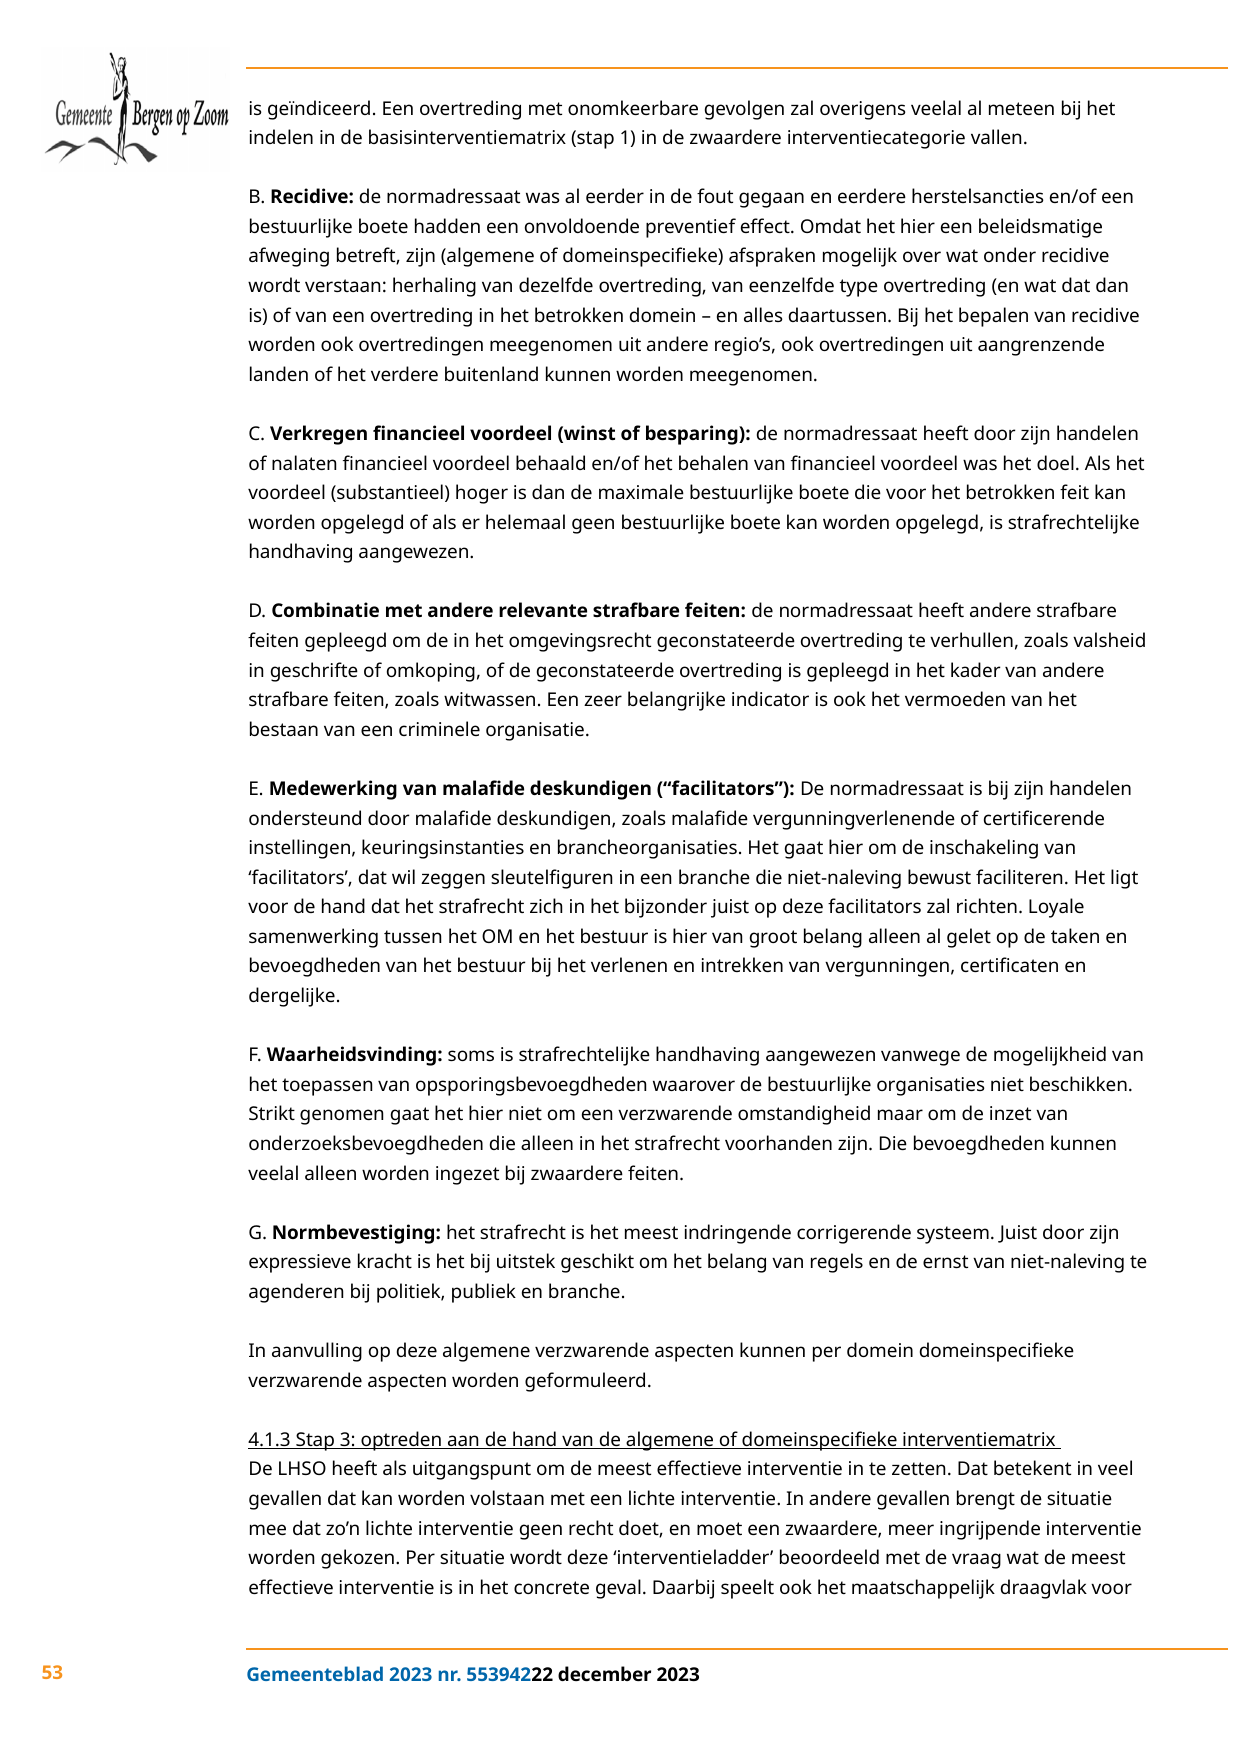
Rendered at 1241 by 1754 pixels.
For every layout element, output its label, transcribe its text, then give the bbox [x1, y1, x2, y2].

text B. Recidive: de normadressaat was al eerder in de fout gegaan en eerdere herstelsancties en/of een bestuurlijke boete hadden een onvoldoende preventief effect. Omdat het hier een beleidsmatige afweging betreft, zijn (algemene of domeinspecifieke) afspraken mogelijk over wat onder recidive wordt verstaan: herhaling van dezelfde overtreding, van eenzelfde type overtreding (en wat dat dan is) of van een overtreding in het betrokken domein – en alles daartussen. Bij het bepalen van recidive worden ook overtredingen meegenomen uit andere regio’s, ook overtredingen uit aangrenzende landen of het verdere buitenland kunnen worden meegenomen. [248, 183, 1152, 387]
text E. Medewerking van malafide deskundigen (“facilitators”): De normadressaat is bij zijn handelen ondersteund door malafide deskundigen, zoals malafide vergunningverlenende of certificerende instellingen, keuringsinstanties en brancheorganisaties. Het gaat hier om de inschakeling van ‘facilitators’, dat wil zeggen sleutelfiguren in een branche die niet-naleving bewust faciliteren. Het ligt voor de hand dat het strafrecht zich in het bijzonder juist op deze facilitators zal richten. Loyale samenwerking tussen het OM en het bestuur is hier van groot belang alleen al gelet op de taken en bevoegdheden van het bestuur bij het verlenen en intrekken van vergunningen, certificaten en dergelijke. [248, 775, 1152, 1008]
text is geïndiceerd. Een overtreding met onomkeerbare gevolgen zal overigens veelal al meteen bij het indelen in de basisinterventiematrix (stap 1) in de zwaardere interventiecategorie vallen. [248, 95, 1152, 150]
text De LHSO heeft als uitgangspunt om de meest effectieve interventie in te zetten. Dat betekent in veel gevallen dat kan worden volstaan met een lichte interventie. In andere gevallen brengt de situatie mee dat zo’n lichte interventie geen recht doet, en moet een zwaardere, meer ingrijpende interventie worden gekozen. Per situatie wordt deze ‘interventieladder’ beoordeeld met de vraag wat de meest effectieve interventie is in het concrete geval. Daarbij speelt ook het maatschappelijk draagvlak voor [248, 1456, 1152, 1600]
text In aanvulling op deze algemene verzwarende aspecten kunnen per domein domeinspecifieke verzwarende aspecten worden geformuleerd. [248, 1337, 1152, 1393]
text 4.1.3 Stap 3: optreden aan de hand van de algemene of domeinspecifieke interventiematrix [248, 1426, 1152, 1452]
text C. Verkregen financieel voordeel (winst of besparing): de normadressaat heeft door zijn handelen of nalaten financieel voordeel behaald en/of het behalen van financieel voordeel was het doel. Als het voordeel (substantieel) hoger is dan de maximale bestuurlijke boete die voor het betrokken feit kan worden opgelegd of als er helemaal geen bestuurlijke boete kan worden opgelegd, is strafrechtelijke handhaving aangewezen. [248, 420, 1152, 564]
picture [41, 47, 231, 172]
text G. Normbevestiging: het strafrecht is het meest indringende corrigerende systeem. Juist door zijn expressieve kracht is het bij uitstek geschikt om het belang van regels en de ernst van niet-naleving te agenderen bij politiek, publiek en branche. [248, 1219, 1152, 1304]
text D. Combinatie met andere relevante strafbare feiten: de normadressaat heeft andere strafbare feiten gepleegd om de in het omgevingsrecht geconstateerde overtreding te verhullen, zoals valsheid in geschrifte of omkoping, of de geconstateerde overtreding is gepleegd in het kader van andere strafbare feiten, zoals witwassen. Een zeer belangrijke indicator is ook het vermoeden van het bestaan van een criminele organisatie. [248, 598, 1152, 742]
text F. Waarheidsvinding: soms is strafrechtelijke handhaving aangewezen vanwege de mogelijkheid van het toepassen van opsporingsbevoegdheden waarover de bestuurlijke organisaties niet beschikken. Strikt genomen gaat het hier niet om een verzwarende omstandigheid maar om de inzet van onderzoeksbevoegdheden die alleen in het strafrecht voorhanden zijn. Die bevoegdheden kunnen veelal alleen worden ingezet bij zwaardere feiten. [248, 1041, 1152, 1186]
